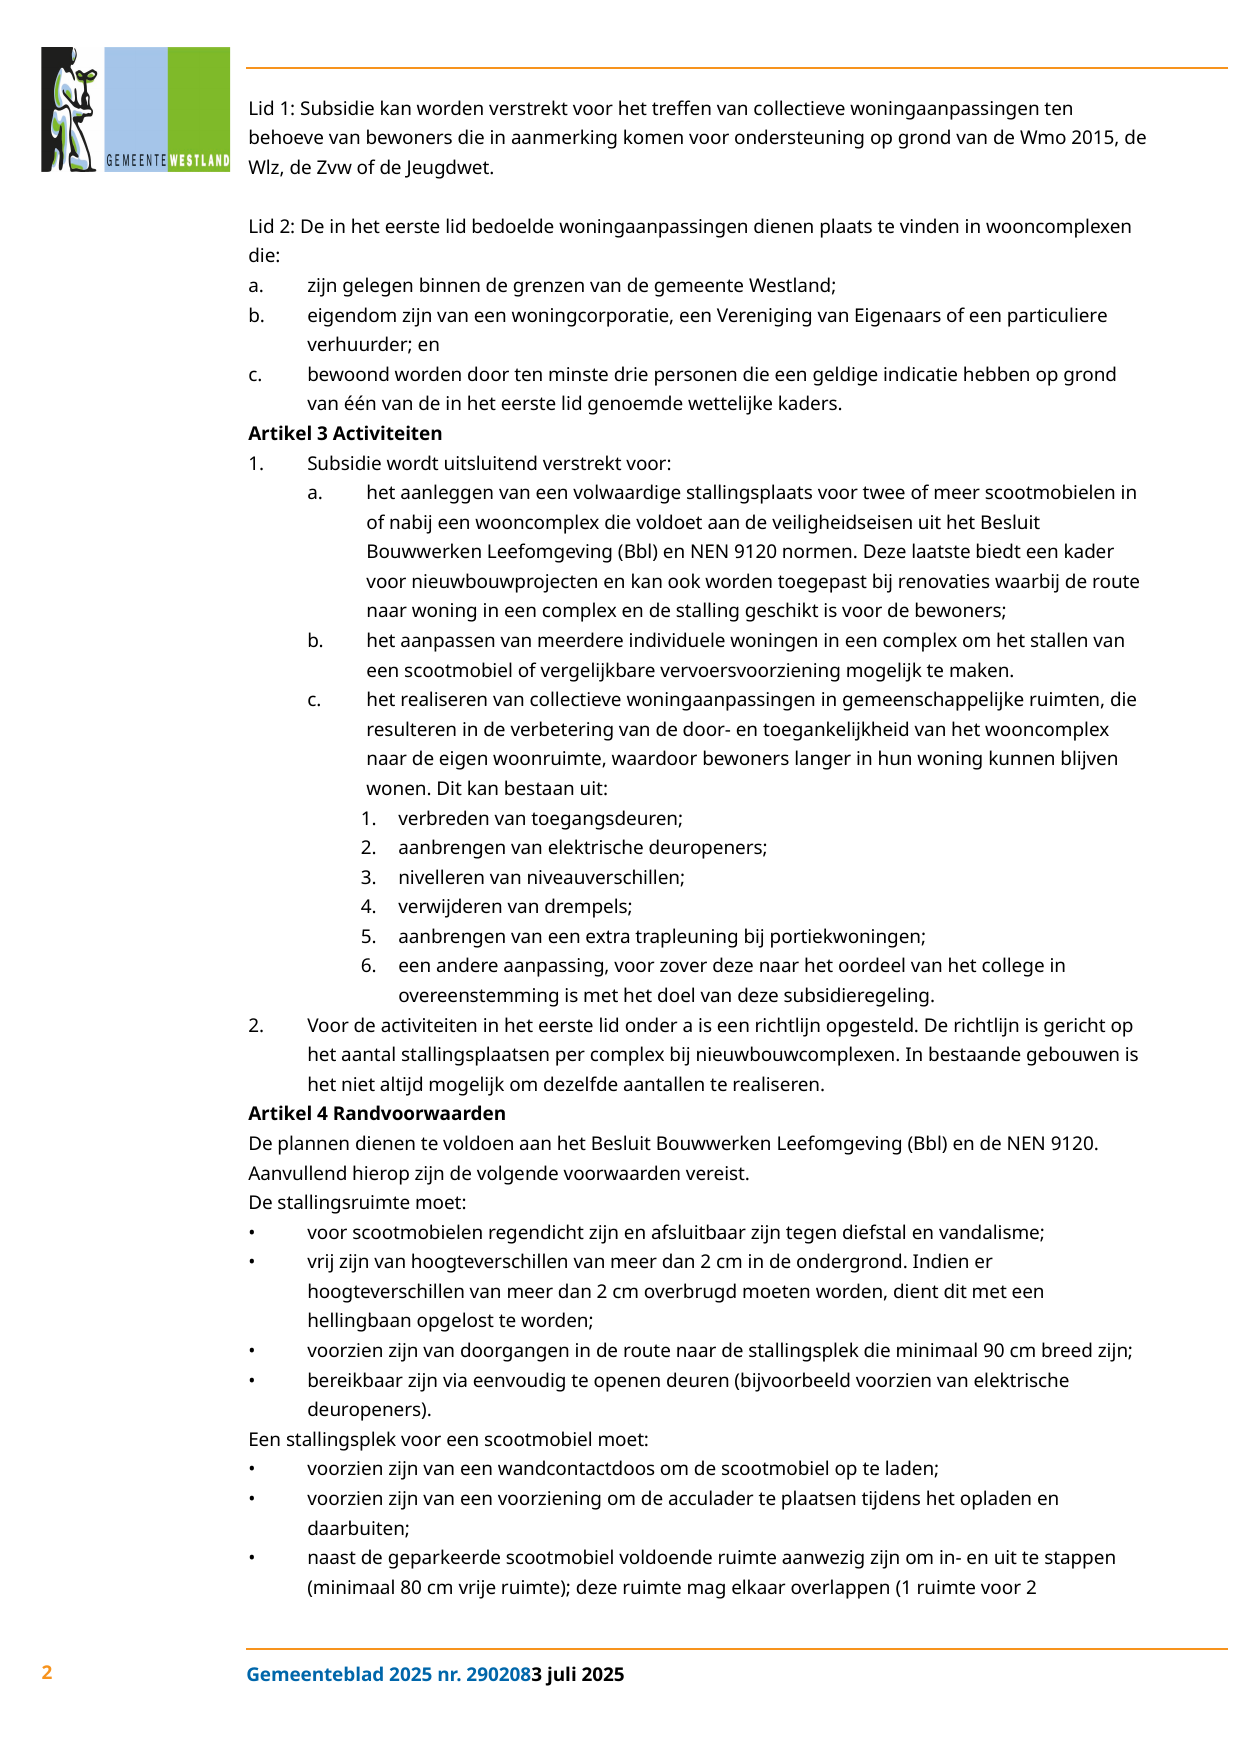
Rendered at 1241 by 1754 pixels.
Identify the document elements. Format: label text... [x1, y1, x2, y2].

text Aanvullend hierop zijn de volgende voorwaarden vereist. [248, 1160, 1152, 1186]
text Artikel 4 Randvoorwaarden [248, 1101, 1152, 1126]
list een andere aanpassing, voor zover deze naar het oordeel van het college in overeenstemming is met het doel van deze subsidieregeling. [361, 953, 1152, 1008]
list Subsidie wordt uitsluitend verstrekt voor: [248, 450, 1152, 476]
list naast de geparkeerde scootmobiel voldoende ruimte aanwezig zijn om in- en uit te stappen (minimaal 80 cm vrije ruimte); deze ruimte mag elkaar overlappen (1 ruimte voor 2 [248, 1544, 1152, 1600]
list bewoond worden door ten minste drie personen die een geldige indicatie hebben op grond van één van de in het eerste lid genoemde wettelijke kaders. [248, 361, 1152, 416]
list zijn gelegen binnen de grenzen van de gemeente Westland; [248, 272, 1152, 298]
text Lid 1: Subsidie kan worden verstrekt voor het treffen van collectieve woningaanpassingen ten behoeve van bewoners die in aanmerking komen voor ondersteuning op grond van de Wmo 2015, de Wlz, de Zvw of de Jeugdwet. [248, 95, 1152, 180]
text De stallingsruimte moet: [248, 1189, 1152, 1215]
list verwijderen van drempels; [361, 893, 1152, 919]
list Voor de activiteiten in het eerste lid onder a is een richtlijn opgesteld. De richtlijn is gericht op het aantal stallingsplaatsen per complex bij nieuwbouwcomplexen. In bestaande gebouwen is het niet altijd mogelijk om dezelfde aantallen te realiseren. [248, 1012, 1152, 1097]
list het aanleggen van een volwaardige stallingsplaats voor twee of meer scootmobielen in of nabij een wooncomplex die voldoet aan de veiligheidseisen uit het Besluit Bouwwerken Leefomgeving (Bbl) en NEN 9120 normen. Deze laatste biedt een kader voor nieuwbouwprojecten en kan ook worden toegepast bij renovaties waarbij de route naar woning in een complex en de stalling geschikt is voor de bewoners; [307, 479, 1152, 623]
list vrij zijn van hoogteverschillen van meer dan 2 cm in de ondergrond. Indien er hoogteverschillen van meer dan 2 cm overbrugd moeten worden, dient dit met een hellingbaan opgelost te worden; [248, 1248, 1152, 1333]
text De plannen dienen te voldoen aan het Besluit Bouwwerken Leefomgeving (Bbl) en de NEN 9120. [248, 1130, 1152, 1156]
picture [41, 47, 231, 172]
list aanbrengen van een extra trapleuning bij portiekwoningen; [361, 923, 1152, 949]
list verbreden van toegangsdeuren; [361, 805, 1152, 831]
list voorzien zijn van een voorziening om de acculader te plaatsen tijdens het opladen en daarbuiten; [248, 1485, 1152, 1541]
list bereikbaar zijn via eenvoudig te openen deuren (bijvoorbeeld voorzien van elektrische deuropeners). [248, 1367, 1152, 1422]
list voorzien zijn van doorgangen in de route naar de stallingsplek die minimaal 90 cm breed zijn; [248, 1337, 1152, 1363]
list voor scootmobielen regendicht zijn en afsluitbaar zijn tegen diefstal en vandalisme; [248, 1219, 1152, 1245]
list nivelleren van niveauverschillen; [361, 864, 1152, 890]
list eigendom zijn van een woningcorporatie, een Vereniging van Eigenaars of een particuliere verhuurder; en [248, 302, 1152, 357]
list aanbrengen van elektrische deuropeners; [361, 834, 1152, 860]
list het realiseren van collectieve woningaanpassingen in gemeenschappelijke ruimten, die resulteren in de verbetering van de door- en toegankelijkheid van het wooncomplex naar de eigen woonruimte, waardoor bewoners langer in hun woning kunnen blijven wonen. Dit kan bestaan uit: [307, 686, 1152, 801]
list voorzien zijn van een wandcontactdoos om de scootmobiel op te laden; [248, 1456, 1152, 1481]
text Artikel 3 Activiteiten [248, 420, 1152, 446]
text Een stallingsplek voor een scootmobiel moet: [248, 1426, 1152, 1452]
list het aanpassen van meerdere individuele woningen in een complex om het stallen van een scootmobiel of vergelijkbare vervoersvoorziening mogelijk te maken. [307, 627, 1152, 683]
text Lid 2: De in het eerste lid bedoelde woningaanpassingen dienen plaats te vinden in wooncomplexen die: [248, 213, 1152, 268]
